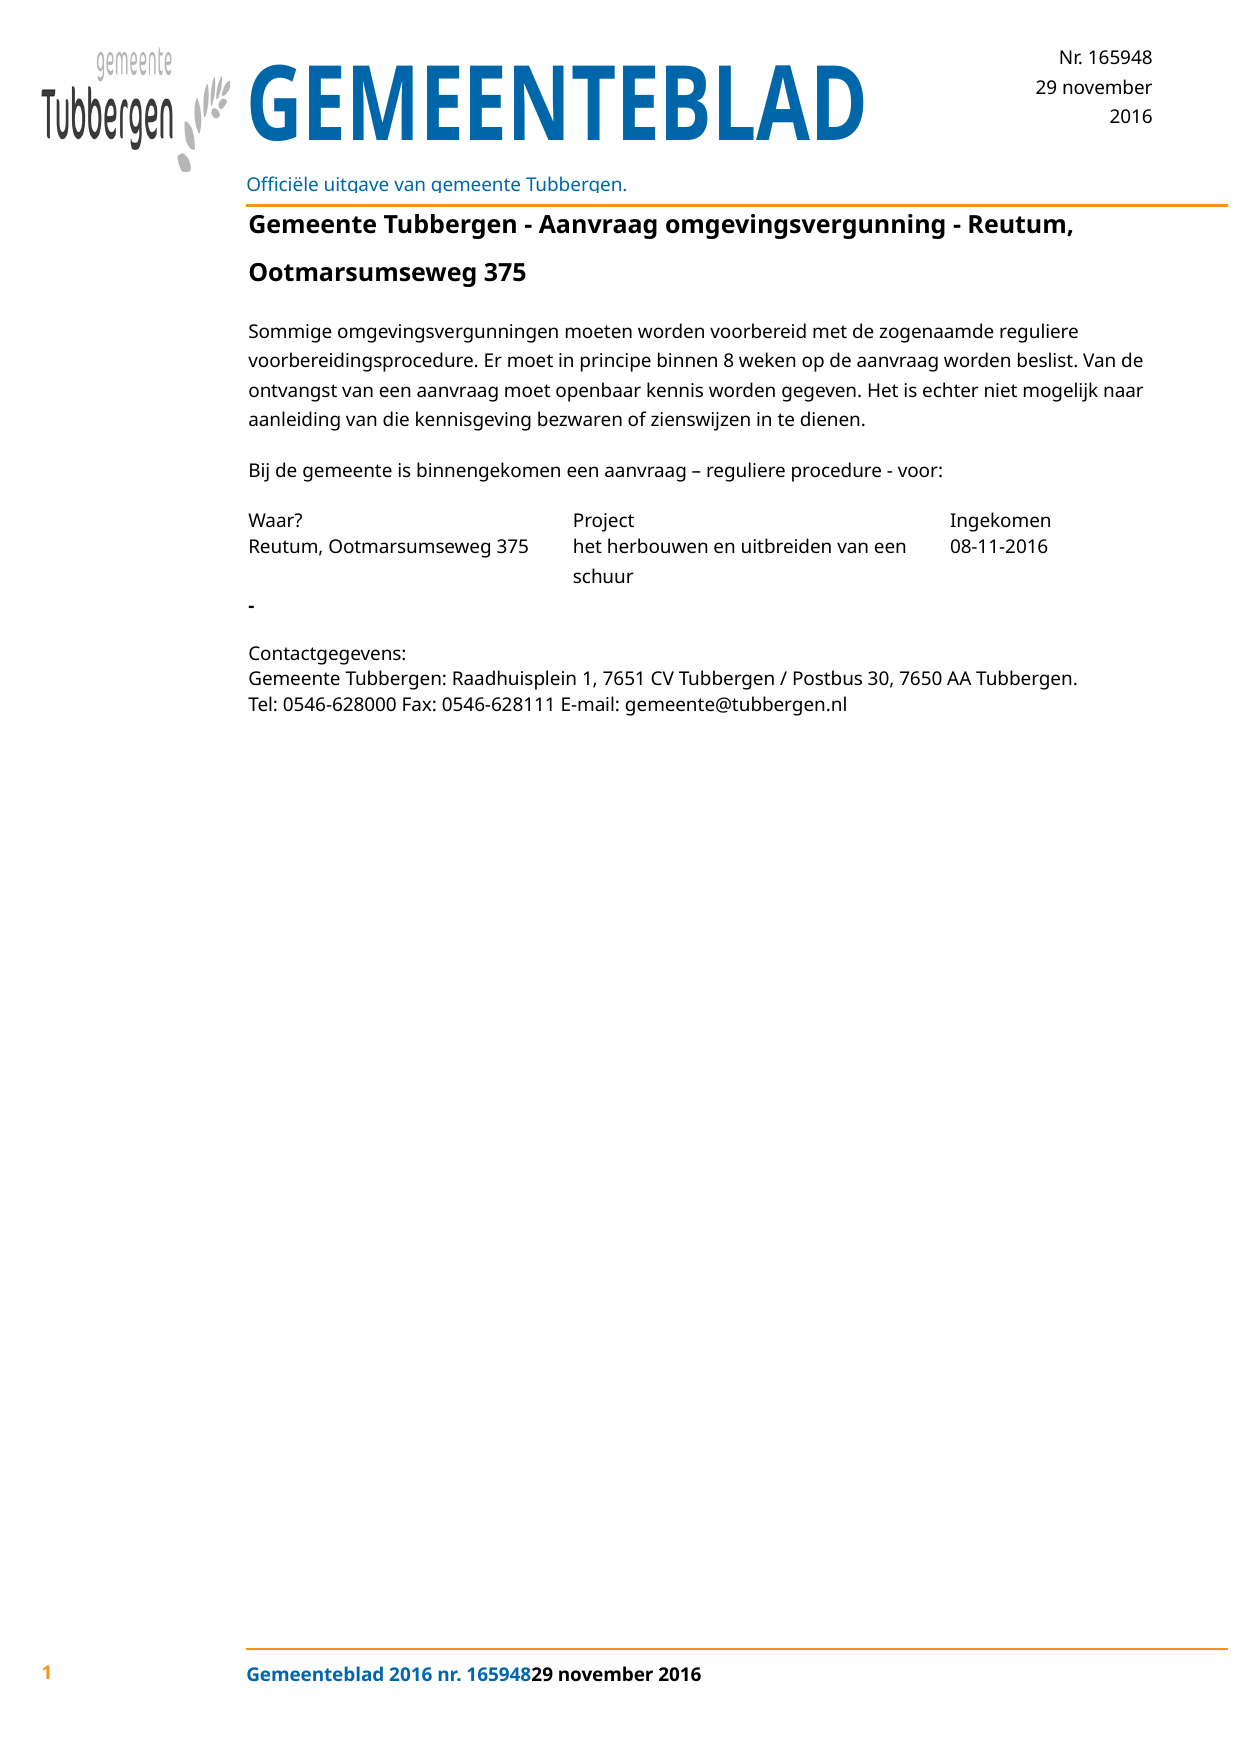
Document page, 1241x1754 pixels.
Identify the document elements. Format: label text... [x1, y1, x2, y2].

table_cell het herbouwen en uitbreiden van een schuur [573, 533, 950, 589]
table_header Project [573, 508, 950, 533]
table_header Ingekomen [950, 508, 1152, 533]
text Tel: 0546-628000 Fax: 0546-628111 E-mail: gemeente@tubbergen.nl [248, 691, 1152, 717]
text Gemeente Tubbergen - Aanvraag omgevingsvergunning - Reutum, Ootmarsumseweg 375 [248, 207, 1152, 288]
table_cell 08-11-2016 [950, 533, 1152, 589]
text Gemeente Tubbergen: Raadhuisplein 1, 7651 CV Tubbergen / Postbus 30, 7650 AA Tubbergen. [248, 665, 1152, 691]
text - [248, 592, 1152, 618]
picture [41, 47, 231, 172]
text Sommige omgevingsvergunningen moeten worden voorbereid met de zogenaamde reguliere voorbereidingsprocedure. Er moet in principe binnen 8 weken op de aanvraag worden beslist. Van de ontvangst van een aanvraag moet openbaar kennis worden gegeven. Het is echter niet mogelijk naar aanleiding van die kennisgeving bezwaren of zienswijzen in te dienen. [248, 318, 1152, 432]
text Bij de gemeente is binnengekomen een aanvraag – reguliere procedure - voor: [248, 457, 1152, 483]
table_cell Reutum, Ootmarsumseweg 375 [248, 533, 573, 589]
table_header Waar? [248, 508, 573, 533]
text Contactgegevens: [248, 640, 1152, 665]
